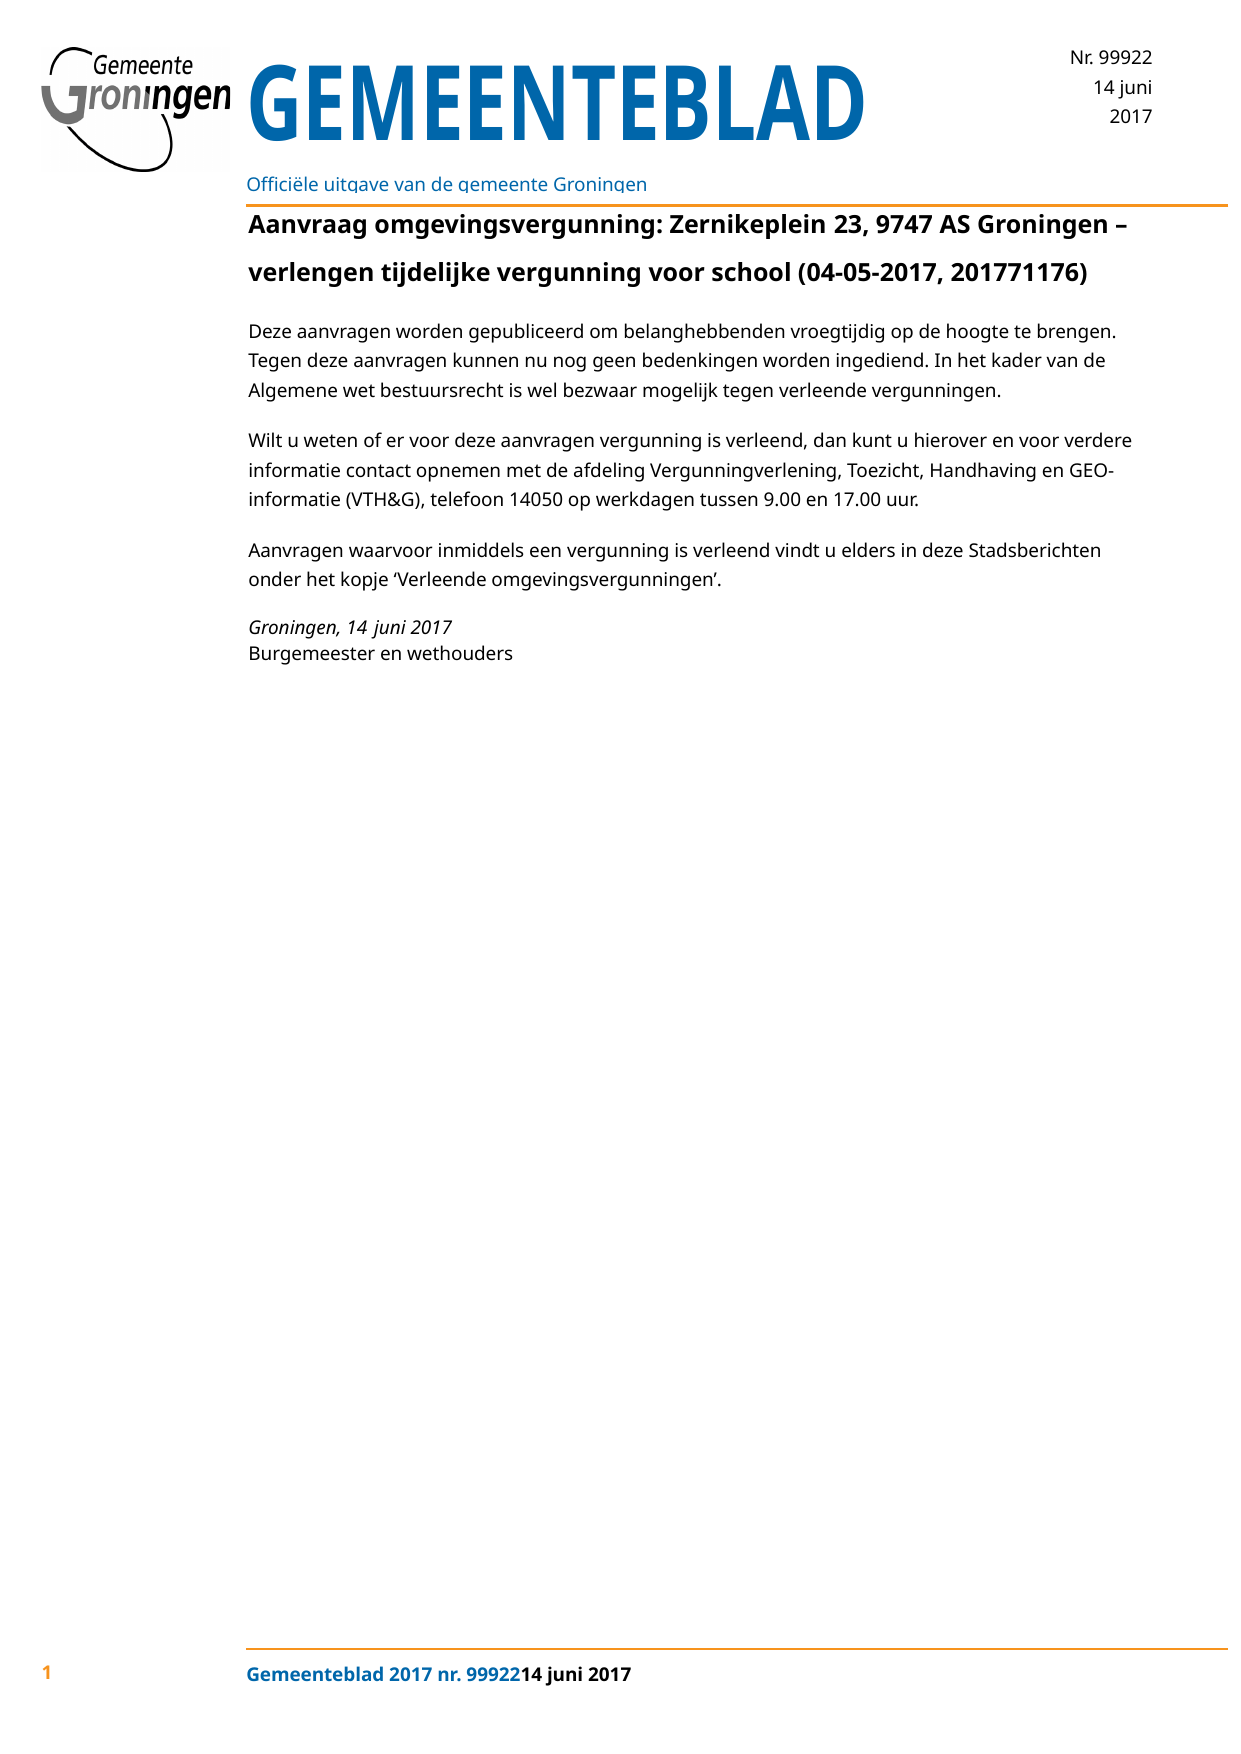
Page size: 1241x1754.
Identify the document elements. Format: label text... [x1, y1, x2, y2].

text Aanvragen waarvoor inmiddels een vergunning is verleend vindt u elders in deze Stadsberichten onder het kopje ‘Verleende omgevingsvergunningen’. [248, 537, 1152, 592]
text Burgemeester en wethouders [248, 640, 1152, 666]
text Wilt u weten of er voor deze aanvragen vergunning is verleend, dan kunt u hierover en voor verdere informatie contact opnemen met de afdeling Vergunningverlening, Toezicht, Handhaving en GEO-informatie (VTH&G), telefoon 14050 op werkdagen tussen 9.00 en 17.00 uur. [248, 427, 1152, 512]
text Aanvraag omgevingsvergunning: Zernikeplein 23, 9747 AS Groningen – verlengen tijdelijke vergunning voor school (04-05-2017, 201771176) [248, 207, 1152, 288]
picture [41, 47, 231, 172]
text Groningen, 14 juni 2017 [248, 614, 1152, 640]
text Deze aanvragen worden gepubliceerd om belanghebbenden vroegtijdig op de hoogte te brengen. Tegen deze aanvragen kunnen nu nog geen bedenkingen worden ingediend. In het kader van de Algemene wet bestuursrecht is wel bezwaar mogelijk tegen verleende vergunningen. [248, 318, 1152, 403]
